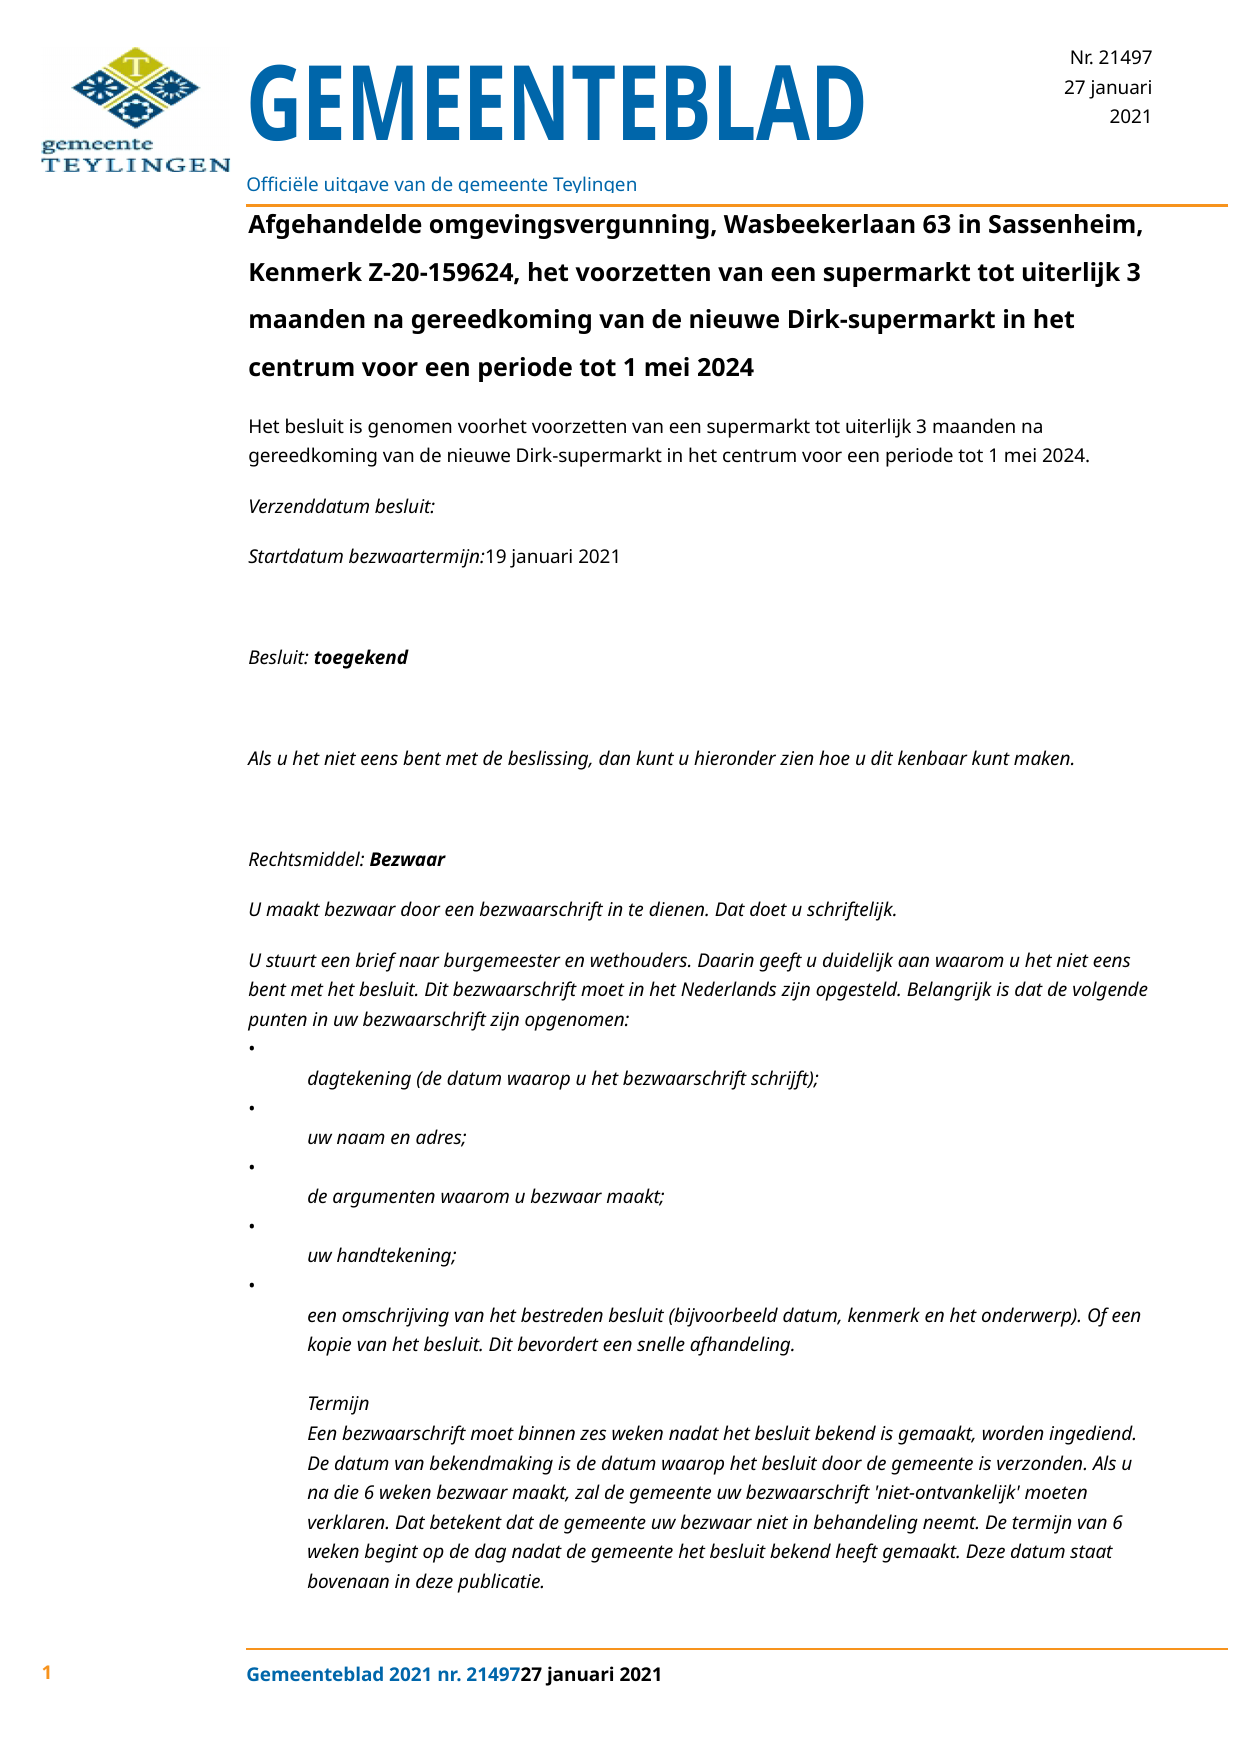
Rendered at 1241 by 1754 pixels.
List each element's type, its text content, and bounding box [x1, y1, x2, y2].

list Een bezwaarschrift moet binnen zes weken nadat het besluit bekend is gemaakt, worden ingediend. De datum van bekendmaking is de datum waarop het besluit door de gemeente is verzonden. Als u na die 6 weken bezwaar maakt, zal de gemeente uw bezwaarschrift 'niet-ontvankelijk' moeten verklaren. Dat betekent dat de gemeente uw bezwaar niet in behandeling neemt. De termijn van 6 weken begint op de dag nadat de gemeente het besluit bekend heeft gemaakt. Deze datum staat bovenaan in deze publicatie. [248, 1420, 1152, 1594]
text Startdatum bezwaartermijn:19 januari 2021 [248, 543, 1152, 569]
list de argumenten waarom u bezwaar maakt; [248, 1183, 1152, 1209]
list een omschrijving van het bestreden besluit (bijvoorbeeld datum, kenmerk en het onderwerp). Of een kopie van het besluit. Dit bevordert een snelle afhandeling. [248, 1302, 1152, 1357]
list uw handtekening; [248, 1243, 1152, 1268]
text Het besluit is genomen voorhet voorzetten van een supermarkt tot uiterlijk 3 maanden na gereedkoming van de nieuwe Dirk-supermarkt in het centrum voor een periode tot 1 mei 2024. [248, 413, 1152, 468]
text Rechtsmiddel: Bezwaar [248, 846, 1152, 872]
list uw naam en adres; [248, 1124, 1152, 1150]
picture [41, 47, 231, 172]
text Verzenddatum besluit: [248, 493, 1152, 519]
text U stuurt een brief naar burgemeester en wethouders. Daarin geeft u duidelijk aan waarom u het niet eens bent met het besluit. Dit bezwaarschrift moet in het Nederlands zijn opgesteld. Belangrijk is dat de volgende punten in uw bezwaarschrift zijn opgenomen: [248, 947, 1152, 1032]
text Besluit: toegekend [248, 644, 1152, 670]
text Als u het niet eens bent met de beslissing, dan kunt u hieronder zien hoe u dit kenbaar kunt maken. [248, 745, 1152, 771]
list dagtekening (de datum waarop u het bezwaarschrift schrijft); [248, 1065, 1152, 1091]
list Termijn [248, 1391, 1152, 1416]
text U maakt bezwaar door een bezwaarschrift in te dienen. Dat doet u schriftelijk. [248, 896, 1152, 922]
text Afgehandelde omgevingsvergunning, Wasbeekerlaan 63 in Sassenheim, Kenmerk Z-20-159624, het voorzetten van een supermarkt tot uiterlijk 3 maanden na gereedkoming van de nieuwe Dirk-supermarkt in het centrum voor een periode tot 1 mei 2024 [248, 207, 1152, 384]
